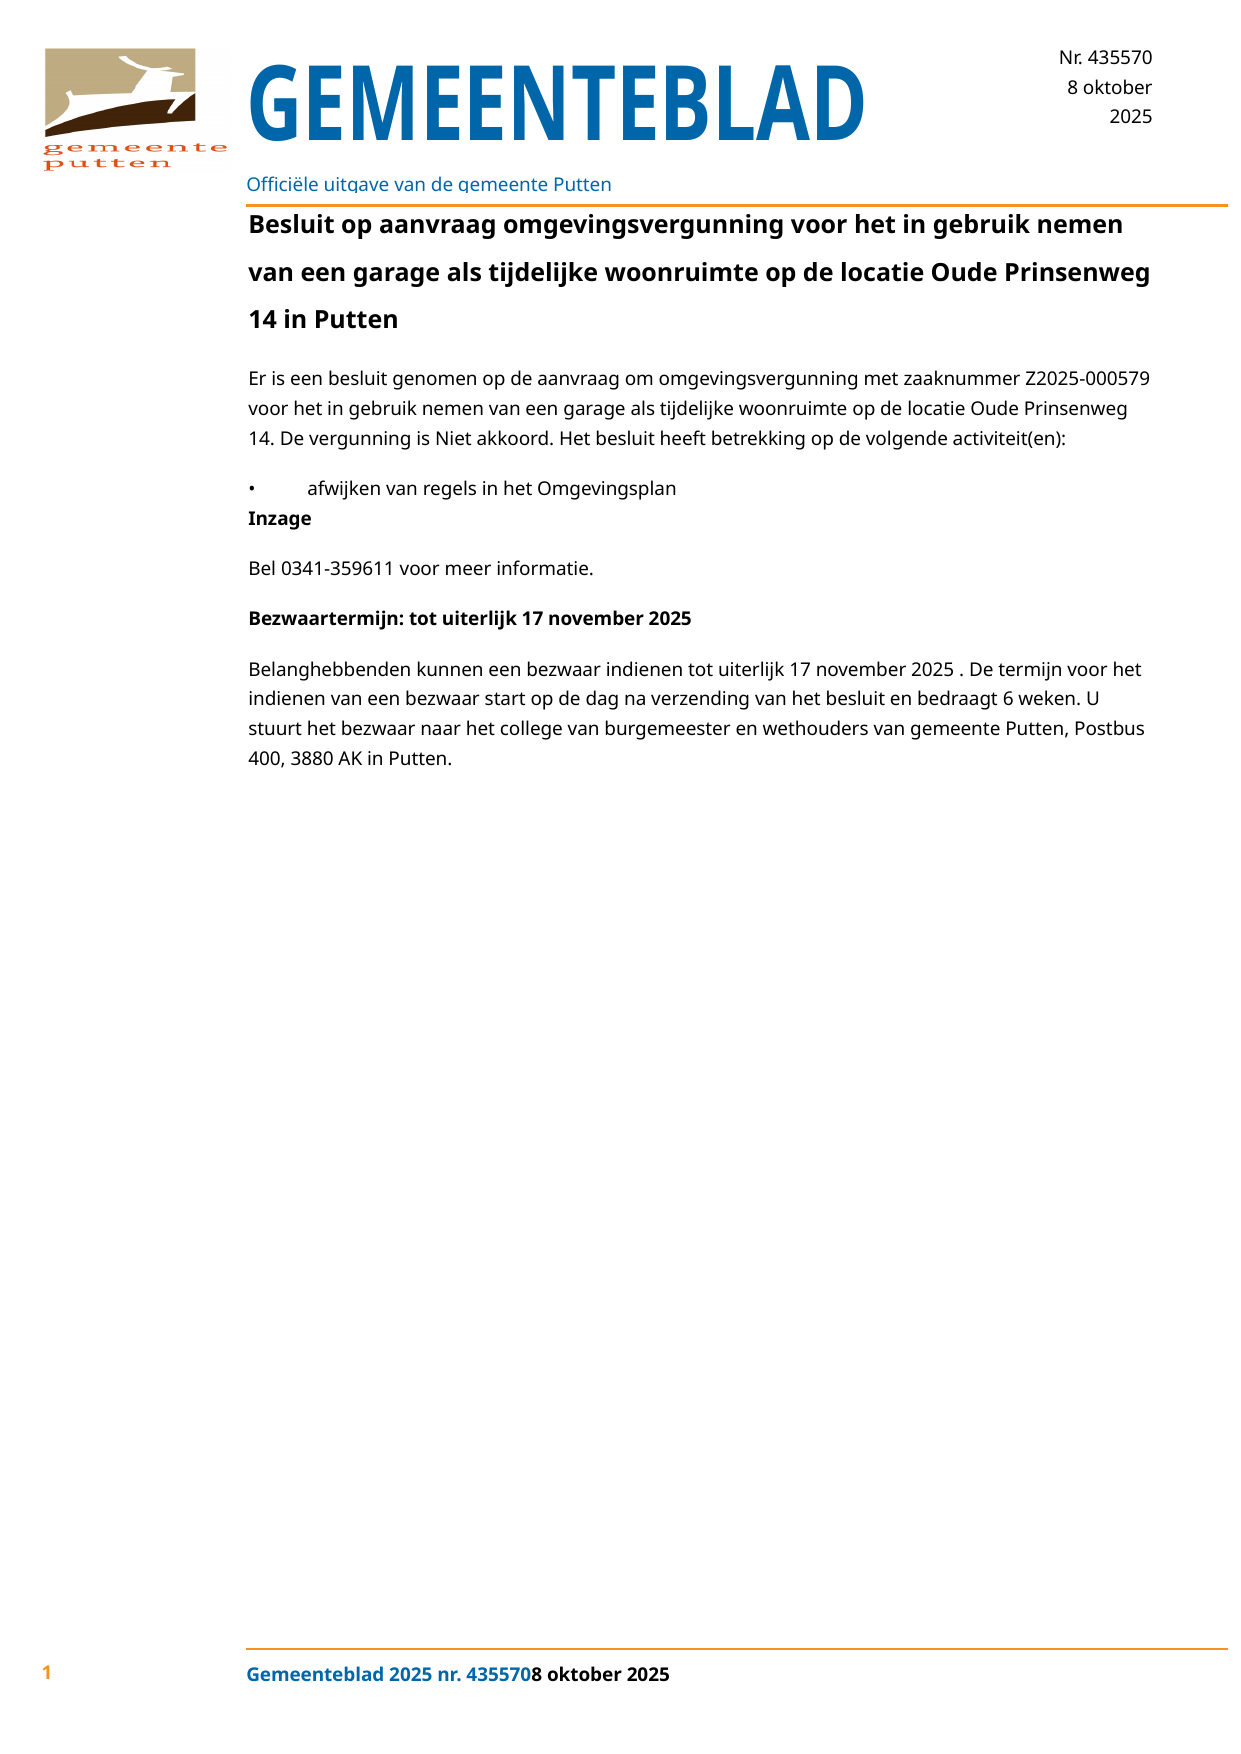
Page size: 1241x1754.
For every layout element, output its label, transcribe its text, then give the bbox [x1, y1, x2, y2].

text Bezwaartermijn: tot uiterlijk 17 november 2025 [248, 606, 1152, 631]
text Er is een besluit genomen op de aanvraag om omgevingsvergunning met zaaknummer Z2025-000579 voor het in gebruik nemen van een garage als tijdelijke woonruimte op de locatie Oude Prinsenweg 14. De vergunning is Niet akkoord. Het besluit heeft betrekking op de volgende activiteit(en): [248, 366, 1152, 450]
text Inzage [248, 505, 1152, 530]
text Besluit op aanvraag omgevingsvergunning voor het in gebruik nemen van een garage als tijdelijke woonruimte op de locatie Oude Prinsenweg 14 in Putten [248, 207, 1152, 336]
list afwijken van regels in het Omgevingsplan [248, 475, 1152, 501]
text Bel 0341-359611 voor meer informatie. [248, 555, 1152, 581]
text Belanghebbenden kunnen een bezwaar indienen tot uiterlijk 17 november 2025 . De termijn voor het indienen van een bezwaar start op de dag na verzending van het besluit en bedraagt 6 weken. U stuurt het bezwaar naar het college van burgemeester en wethouders van gemeente Putten, Postbus 400, 3880 AK in Putten. [248, 656, 1152, 770]
picture [41, 47, 231, 172]
